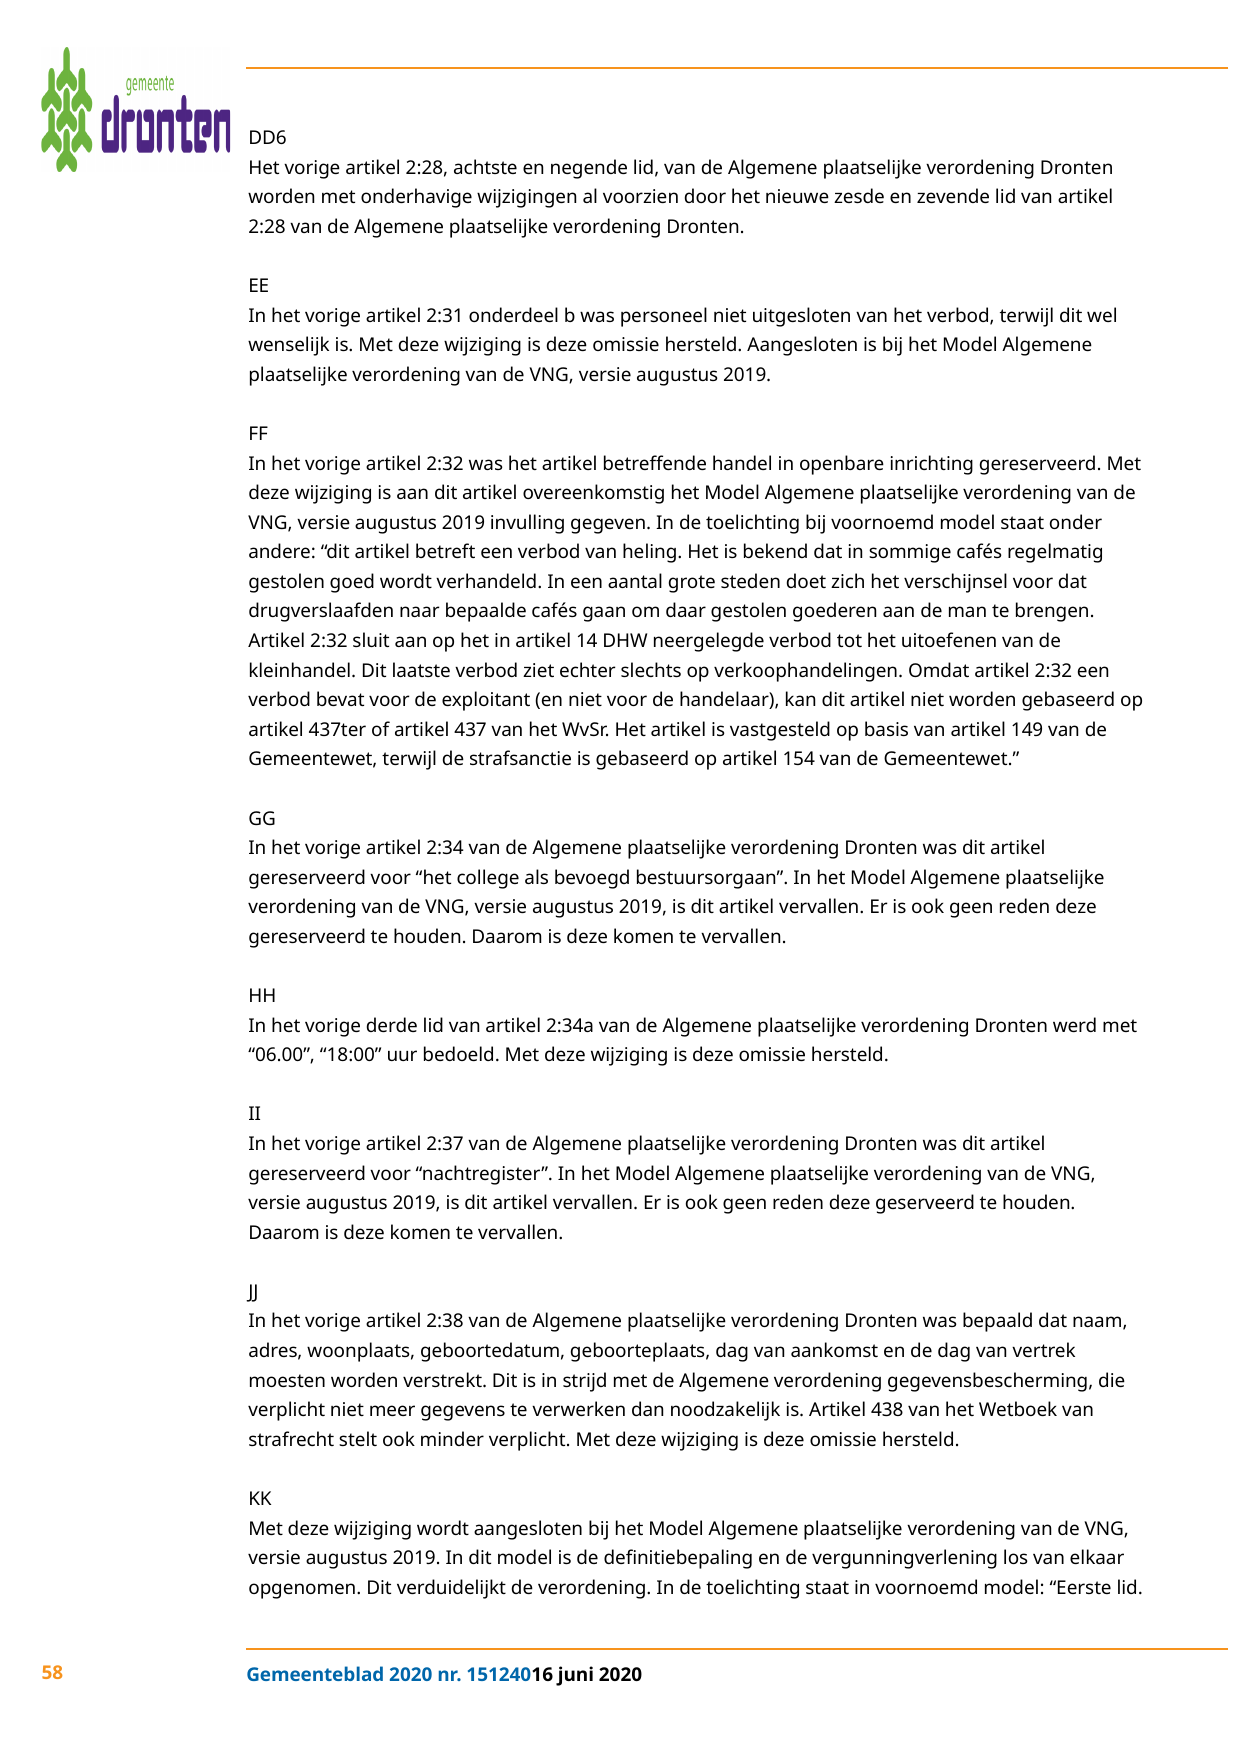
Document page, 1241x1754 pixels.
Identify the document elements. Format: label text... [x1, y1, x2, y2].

picture [41, 47, 231, 172]
text Het vorige artikel 2:28, achtste en negende lid, van de Algemene plaatselijke verordening Dronten worden met onderhavige wijzigingen al voorzien door het nieuwe zesde en zevende lid van artikel 2:28 van de Algemene plaatselijke verordening Dronten. [248, 154, 1152, 239]
text GG [248, 805, 1152, 831]
text In het vorige artikel 2:34 van de Algemene plaatselijke verordening Dronten was dit artikel gereserveerd voor “het college als bevoegd bestuursorgaan”. In het Model Algemene plaatselijke verordening van de VNG, versie augustus 2019, is dit artikel vervallen. Er is ook geen reden deze gereserveerd te houden. Daarom is deze komen te vervallen. [248, 834, 1152, 949]
text In het vorige artikel 2:37 van de Algemene plaatselijke verordening Dronten was dit artikel gereserveerd voor “nachtregister”. In het Model Algemene plaatselijke verordening van de VNG, versie augustus 2019, is dit artikel vervallen. Er is ook geen reden deze geserveerd te houden. Daarom is deze komen te vervallen. [248, 1130, 1152, 1245]
text In het vorige derde lid van artikel 2:34a van de Algemene plaatselijke verordening Dronten werd met “06.00”, “18:00” uur bedoeld. Met deze wijziging is deze omissie hersteld. [248, 1012, 1152, 1067]
text HH [248, 982, 1152, 1008]
text EE [248, 272, 1152, 298]
text JJ [248, 1278, 1152, 1304]
text In het vorige artikel 2:31 onderdeel b was personeel niet uitgesloten van het verbod, terwijl dit wel wenselijk is. Met deze wijziging is deze omissie hersteld. Aangesloten is bij het Model Algemene plaatselijke verordening van de VNG, versie augustus 2019. [248, 302, 1152, 387]
text Met deze wijziging wordt aangesloten bij het Model Algemene plaatselijke verordening van de VNG, versie augustus 2019. In dit model is de definitiebepaling en de vergunningverlening los van elkaar opgenomen. Dit verduidelijkt de verordening. In de toelichting staat in voornoemd model: “Eerste lid. [248, 1515, 1152, 1600]
text KK [248, 1485, 1152, 1511]
text In het vorige artikel 2:38 van de Algemene plaatselijke verordening Dronten was bepaald dat naam, adres, woonplaats, geboortedatum, geboorteplaats, dag van aankomst en de dag van vertrek moesten worden verstrekt. Dit is in strijd met de Algemene verordening gegevensbescherming, die verplicht niet meer gegevens te verwerken dan noodzakelijk is. Artikel 438 van het Wetboek van strafrecht stelt ook minder verplicht. Met deze wijziging is deze omissie hersteld. [248, 1308, 1152, 1452]
text DD6 [248, 124, 1152, 150]
text II [248, 1101, 1152, 1126]
text FF [248, 420, 1152, 446]
text In het vorige artikel 2:32 was het artikel betreffende handel in openbare inrichting gereserveerd. Met deze wijziging is aan dit artikel overeenkomstig het Model Algemene plaatselijke verordening van de VNG, versie augustus 2019 invulling gegeven. In de toelichting bij voornoemd model staat onder andere: “dit artikel betreft een verbod van heling. Het is bekend dat in sommige cafés regelmatig gestolen goed wordt verhandeld. In een aantal grote steden doet zich het verschijnsel voor dat drugverslaafden naar bepaalde cafés gaan om daar gestolen goederen aan de man te brengen. Artikel 2:32 sluit aan op het in artikel 14 DHW neergelegde verbod tot het uitoefenen van de kleinhandel. Dit laatste verbod ziet echter slechts op verkoophandelingen. Omdat artikel 2:32 een verbod bevat voor de exploitant (en niet voor de handelaar), kan dit artikel niet worden gebaseerd op artikel 437ter of artikel 437 van het WvSr. Het artikel is vastgesteld op basis van artikel 149 van de Gemeentewet, terwijl de strafsanctie is gebaseerd op artikel 154 van de Gemeentewet.” [248, 450, 1152, 771]
